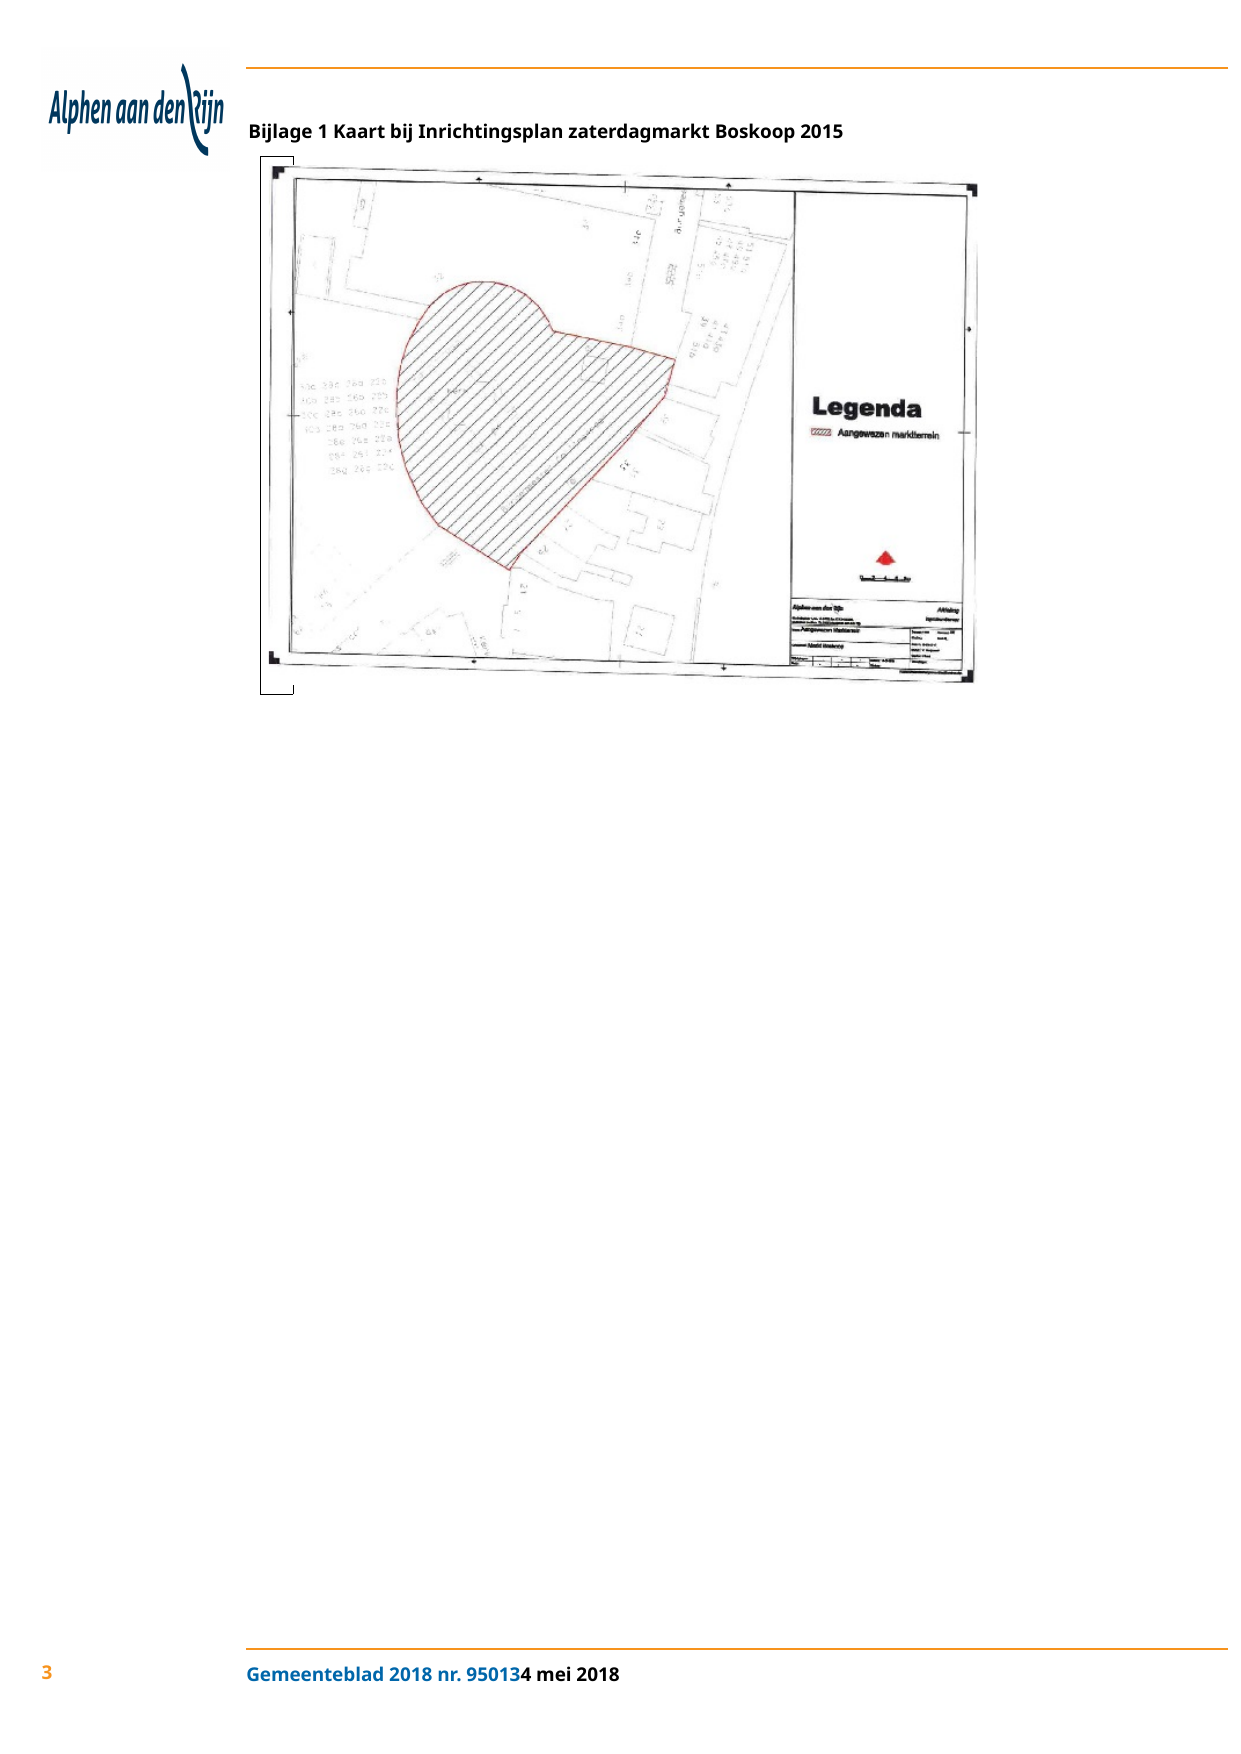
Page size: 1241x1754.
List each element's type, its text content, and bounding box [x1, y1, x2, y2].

picture [268, 165, 978, 685]
picture [41, 47, 231, 172]
text Bijlage 1 Kaart bij Inrichtingsplan zaterdagmarkt Boskoop 2015 [248, 116, 1152, 144]
